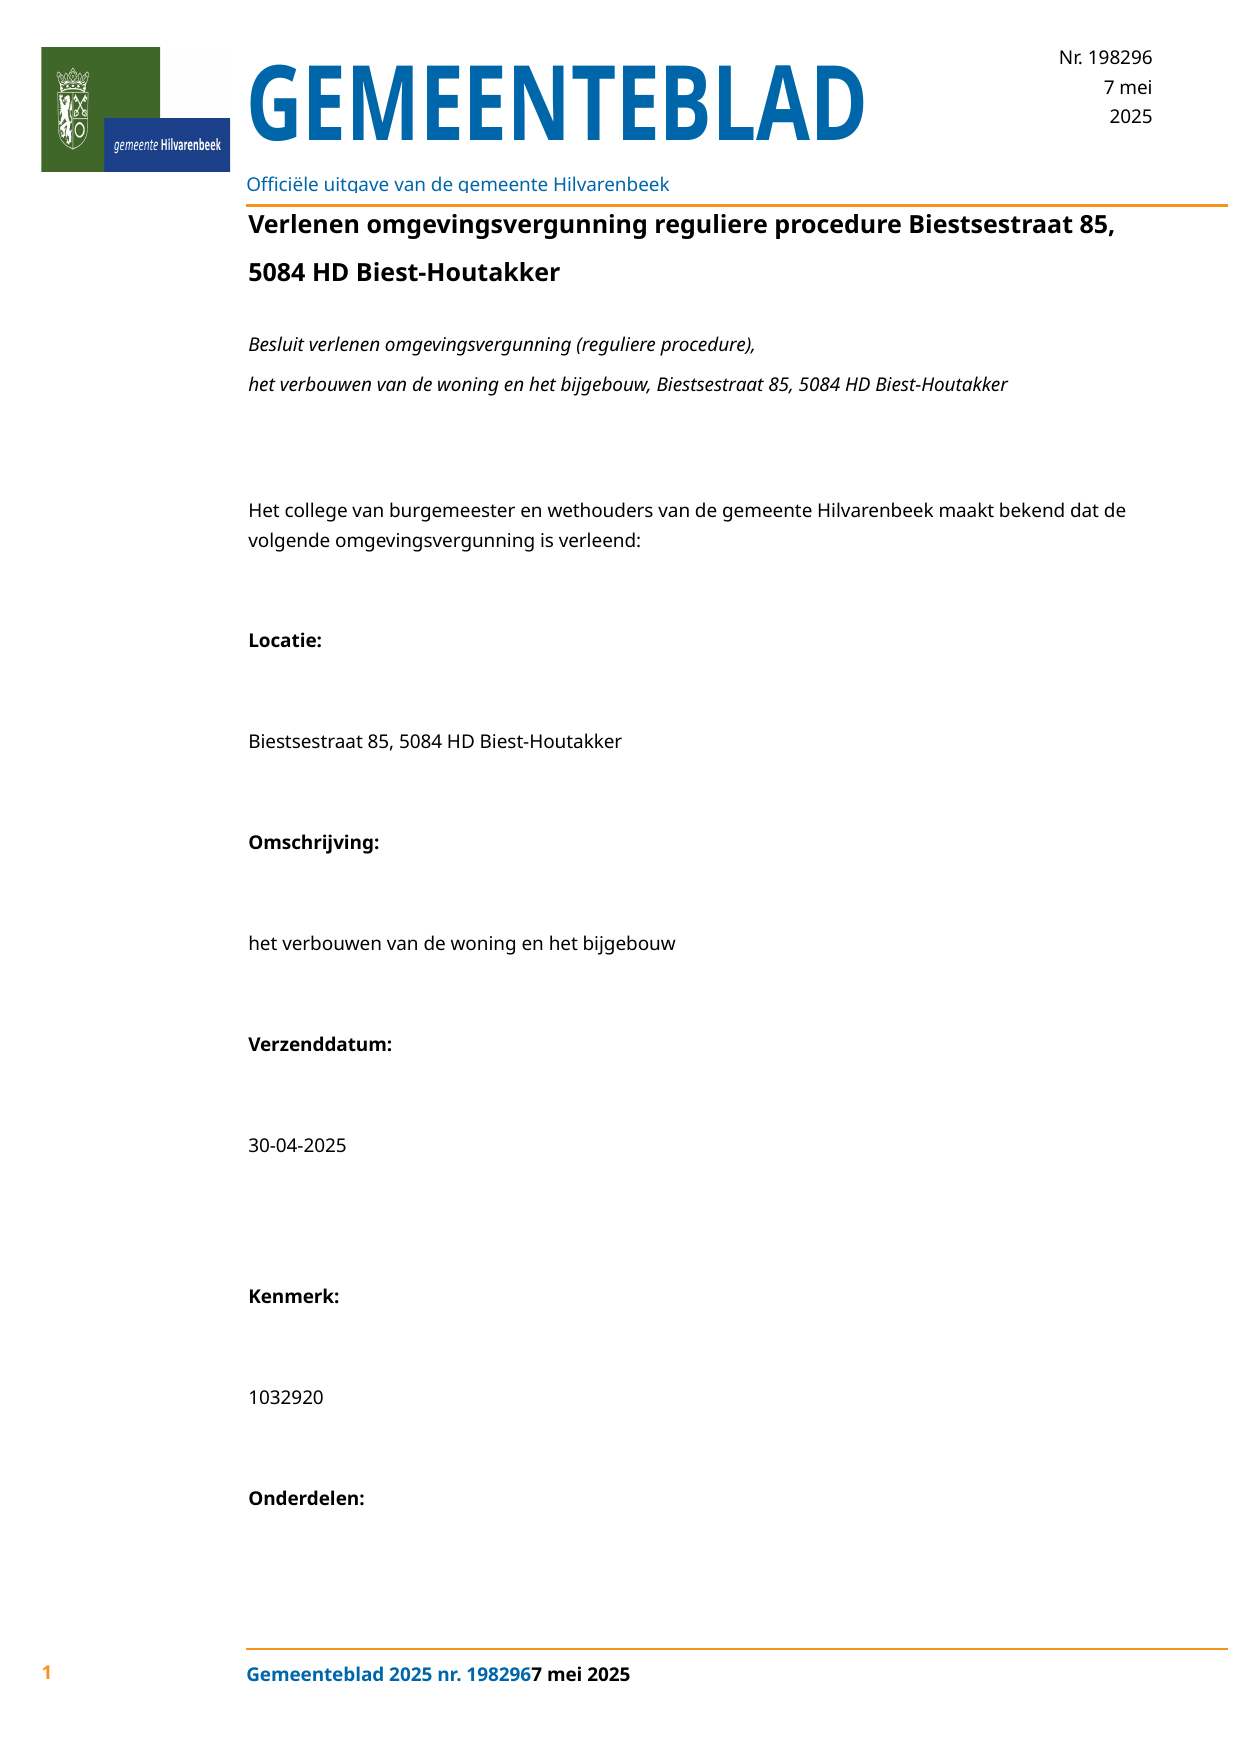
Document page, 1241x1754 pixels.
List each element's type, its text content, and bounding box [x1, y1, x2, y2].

text Verlenen omgevingsvergunning reguliere procedure Biestsestraat 85, 5084 HD Biest-Houtakker [248, 207, 1152, 288]
text Besluit verlenen omgevingsvergunning (reguliere procedure), [248, 331, 1152, 357]
text Biestsestraat 85, 5084 HD Biest-Houtakker [248, 728, 1152, 754]
text Locatie: [248, 628, 1152, 653]
text het verbouwen van de woning en het bijgebouw, Biestsestraat 85, 5084 HD Biest-Houtakker [248, 371, 1152, 396]
text Onderdelen: [248, 1485, 1152, 1511]
text Omschrijving: [248, 829, 1152, 855]
text Het college van burgemeester en wethouders van de gemeente Hilvarenbeek maakt bekend dat de volgende omgevingsvergunning is verleend: [248, 497, 1152, 553]
text Verzenddatum: [248, 1031, 1152, 1057]
text 1032920 [248, 1384, 1152, 1410]
text Kenmerk: [248, 1283, 1152, 1309]
text het verbouwen van de woning en het bijgebouw [248, 930, 1152, 956]
text 30-04-2025 [248, 1132, 1152, 1158]
picture [41, 47, 231, 172]
